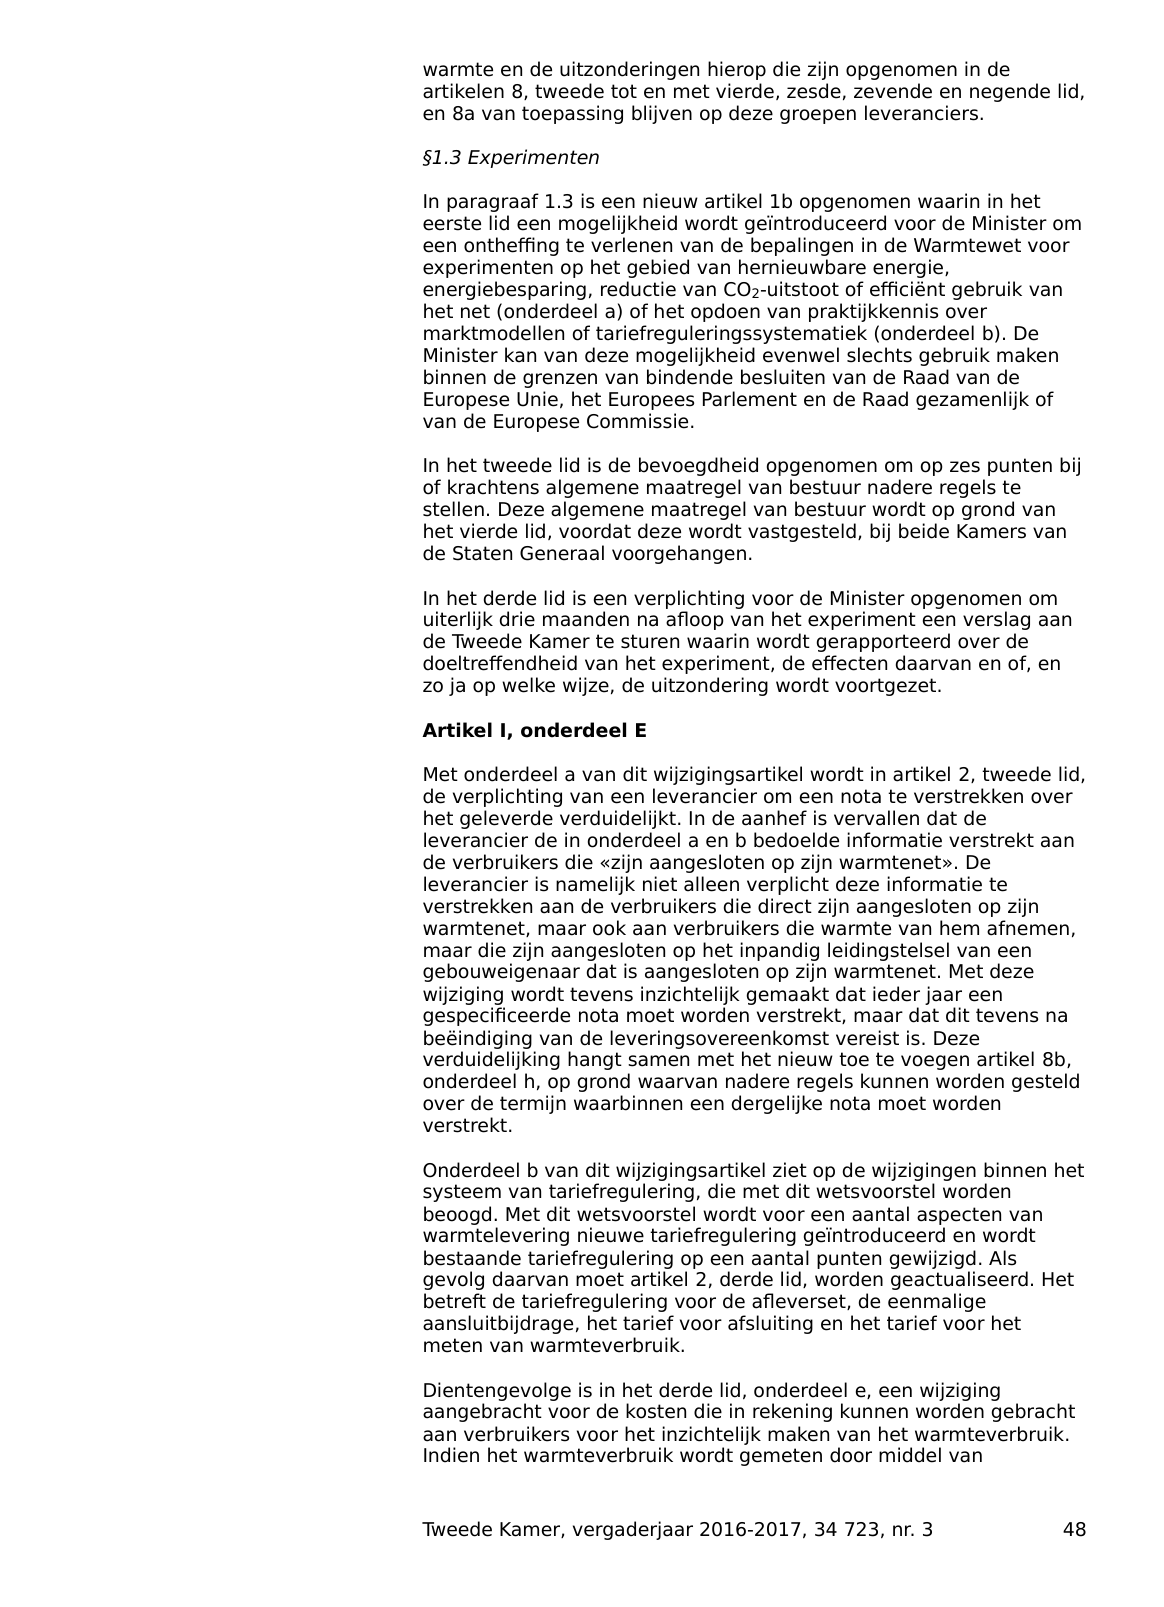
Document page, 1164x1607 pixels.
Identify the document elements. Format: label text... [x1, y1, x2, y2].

text warmte en de uitzonderingen hierop die zijn opgenomen in de artikelen 8, tweede tot en met vierde, zesde, zevende en negende lid, en 8a van toepassing blijven op deze groepen leveranciers. [422, 59, 1087, 125]
text In het derde lid is een verplichting voor de Minister opgenomen om uiterlijk drie maanden na afloop van het experiment een verslag aan de Tweede Kamer te sturen waarin wordt gerapporteerd over de doeltreffendheid van het experiment, de effecten daarvan en of, en zo ja op welke wijze, de uitzondering wordt voortgezet. [422, 587, 1087, 697]
text In het tweede lid is de bevoegdheid opgenomen om op zes punten bij of krachtens algemene maatregel van bestuur nadere regels te stellen. Deze algemene maatregel van bestuur wordt op grond van het vierde lid, voordat deze wordt vastgesteld, bij beide Kamers van de Staten Generaal voorgehangen. [422, 455, 1087, 565]
text Dientengevolge is in het derde lid, onderdeel e, een wijziging aangebracht voor de kosten die in rekening kunnen worden gebracht aan verbruikers voor het inzichtelijk maken van het warmteverbruik. Indien het warmteverbruik wordt gemeten door middel van [422, 1379, 1087, 1467]
subtitle §1.3 Experimenten [422, 147, 1087, 169]
text Onderdeel b van dit wijzigingsartikel ziet op de wijzigingen binnen het systeem van tariefregulering, die met dit wetsvoorstel worden beoogd. Met dit wetsvoorstel wordt voor een aantal aspecten van warmtelevering nieuwe tariefregulering geïntroduceerd en wordt bestaande tariefregulering op een aantal punten gewijzigd. Als gevolg daarvan moet artikel 2, derde lid, worden geactualiseerd. Het betreft de tariefregulering voor de afleverset, de eenmalige aansluitbijdrage, het tarief voor afsluiting en het tarief voor het meten van warmteverbruik. [422, 1159, 1087, 1357]
text In paragraaf 1.3 is een nieuw artikel 1b opgenomen waarin in het eerste lid een mogelijkheid wordt geïntroduceerd voor de Minister om een ontheffing te verlenen van de bepalingen in de Warmtewet voor experimenten op het gebied van hernieuwbare energie, energiebesparing, reductie van CO2-uitstoot of efficiënt gebruik van het net (onderdeel a) of het opdoen van praktijkkennis over marktmodellen of tariefreguleringssystematiek (onderdeel b). De Minister kan van deze mogelijkheid evenwel slechts gebruik maken binnen de grenzen van bindende besluiten van de Raad van de Europese Unie, het Europees Parlement en de Raad gezamenlijk of van de Europese Commissie. [422, 191, 1087, 433]
subtitle Artikel I, onderdeel E [422, 719, 1087, 741]
text Met onderdeel a van dit wijzigingsartikel wordt in artikel 2, tweede lid, de verplichting van een leverancier om een nota te verstrekken over het geleverde verduidelijkt. In de aanhef is vervallen dat de leverancier de in onderdeel a en b bedoelde informatie verstrekt aan de verbruikers die «zijn aangesloten op zijn warmtenet». De leverancier is namelijk niet alleen verplicht deze informatie te verstrekken aan de verbruikers die direct zijn aangesloten op zijn warmtenet, maar ook aan verbruikers die warmte van hem afnemen, maar die zijn aangesloten op het inpandig leidingstelsel van een gebouweigenaar dat is aangesloten op zijn warmtenet. Met deze wijziging wordt tevens inzichtelijk gemaakt dat ieder jaar een gespecificeerde nota moet worden verstrekt, maar dat dit tevens na beëindiging van de leveringsovereenkomst vereist is. Deze verduidelijking hangt samen met het nieuw toe te voegen artikel 8b, onderdeel h, op grond waarvan nadere regels kunnen worden gesteld over de termijn waarbinnen een dergelijke nota moet worden verstrekt. [422, 764, 1087, 1137]
